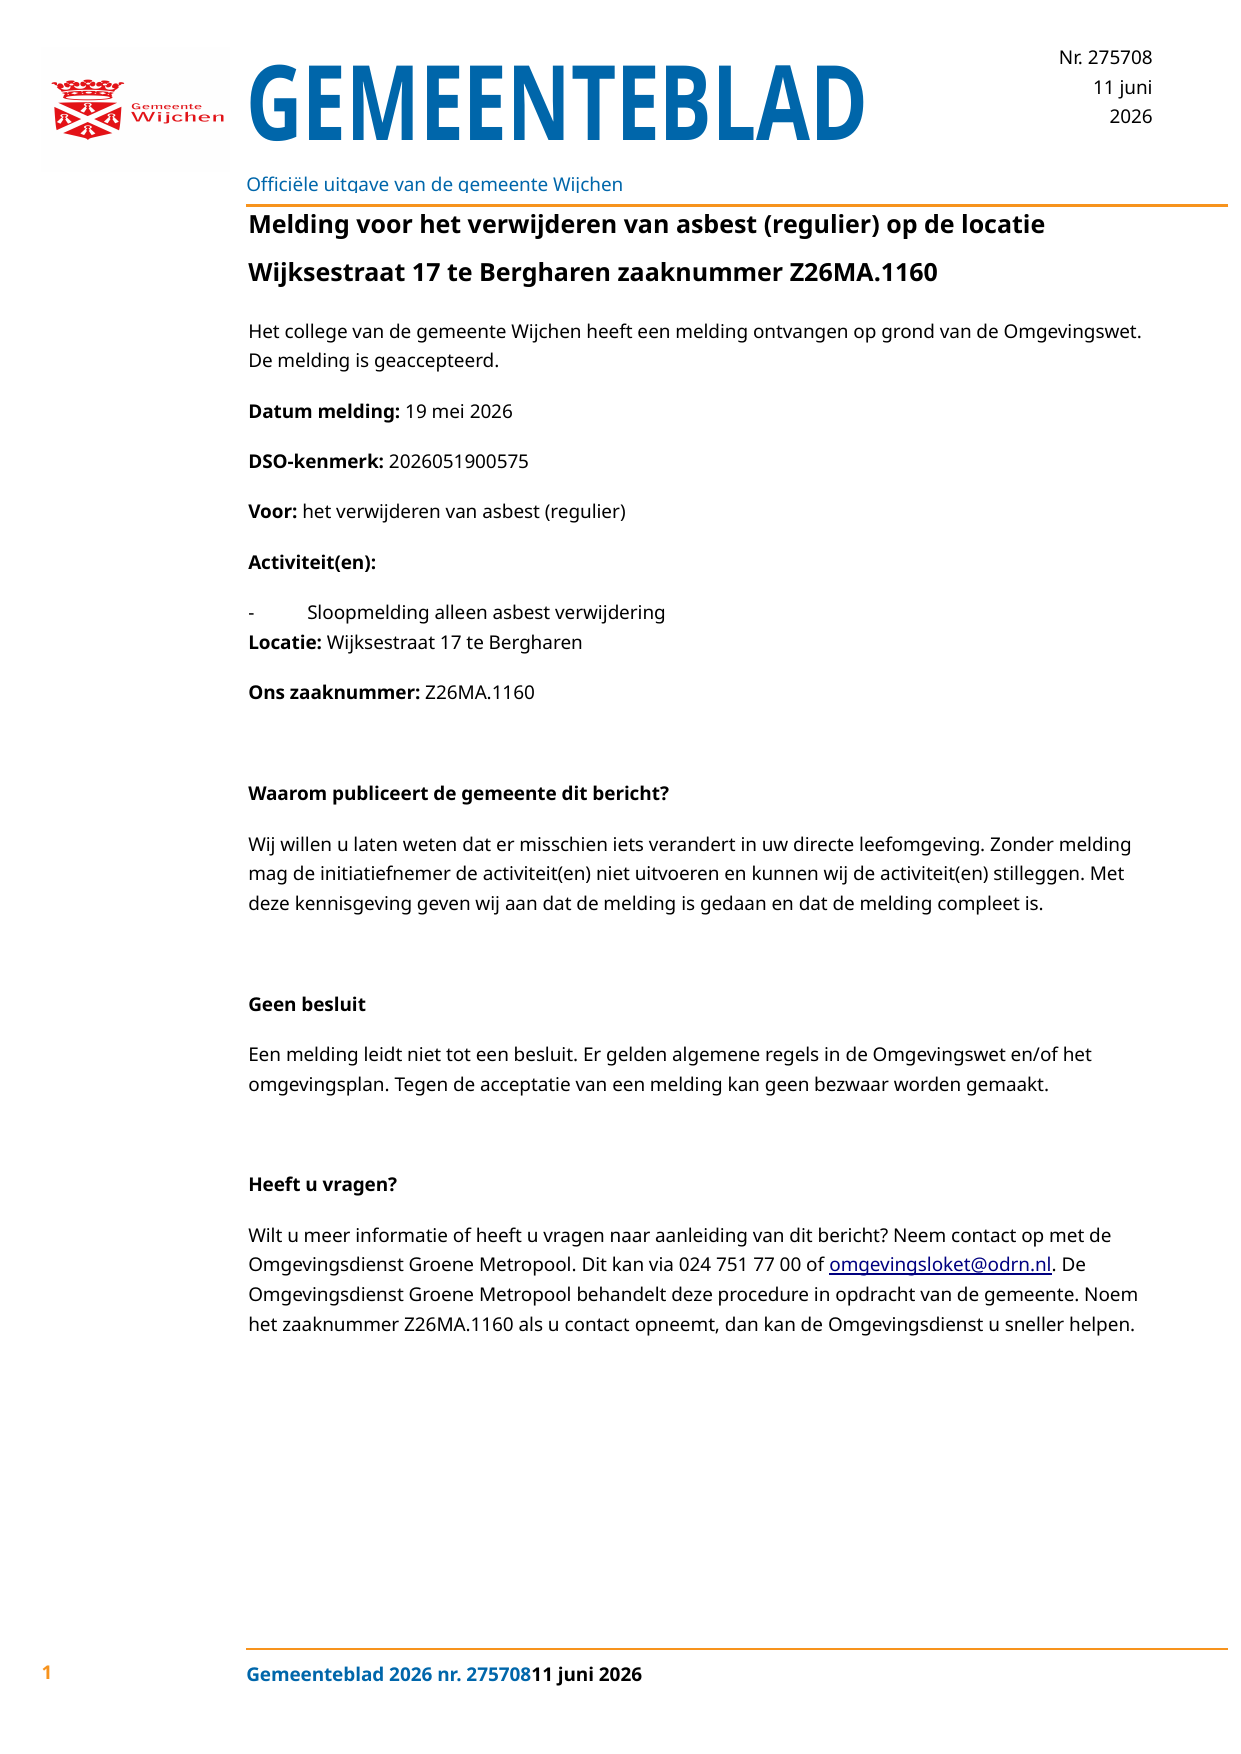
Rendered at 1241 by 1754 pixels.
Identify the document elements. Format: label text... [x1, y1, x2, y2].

text DSO-kenmerk: 2026051900575 [248, 448, 1152, 474]
text Voor: het verwijderen van asbest (regulier) [248, 499, 1152, 524]
text Wilt u meer informatie of heeft u vragen naar aanleiding van dit bericht? Neem contact op met de Omgevingsdienst Groene Metropool. Dit kan via 024 751 77 00 of omgevingsloket@odrn.nl. De Omgevingsdienst Groene Metropool behandelt deze procedure in opdracht van de gemeente. Noem het zaaknummer Z26MA.1160 als u contact opneemt, dan kan de Omgevingsdienst u sneller helpen. [248, 1222, 1152, 1337]
text Activiteit(en): [248, 549, 1152, 575]
text Geen besluit [248, 991, 1152, 1017]
list Sloopmelding alleen asbest verwijdering [248, 599, 1152, 625]
text Ons zaaknummer: Z26MA.1160 [248, 679, 1152, 705]
text Een melding leidt niet tot een besluit. Er gelden algemene regels in de Omgevingswet en/of het omgevingsplan. Tegen de acceptatie van een melding kan geen bezwaar worden gemaakt. [248, 1041, 1152, 1097]
text Waarom publiceert de gemeente dit bericht? [248, 780, 1152, 806]
text Melding voor het verwijderen van asbest (regulier) op de locatie Wijksestraat 17 te Bergharen zaaknummer Z26MA.1160 [248, 207, 1152, 288]
text Heeft u vragen? [248, 1172, 1152, 1197]
picture [41, 47, 231, 172]
text Het college van de gemeente Wijchen heeft een melding ontvangen op grond van de Omgevingswet. De melding is geaccepteerd. [248, 318, 1152, 373]
text Locatie: Wijksestraat 17 te Bergharen [248, 629, 1152, 655]
text Datum melding: 19 mei 2026 [248, 398, 1152, 424]
text Wij willen u laten weten dat er misschien iets verandert in uw directe leefomgeving. Zonder melding mag de initiatiefnemer de activiteit(en) niet uitvoeren en kunnen wij de activiteit(en) stilleggen. Met deze kennisgeving geven wij aan dat de melding is gedaan en dat de melding compleet is. [248, 831, 1152, 916]
